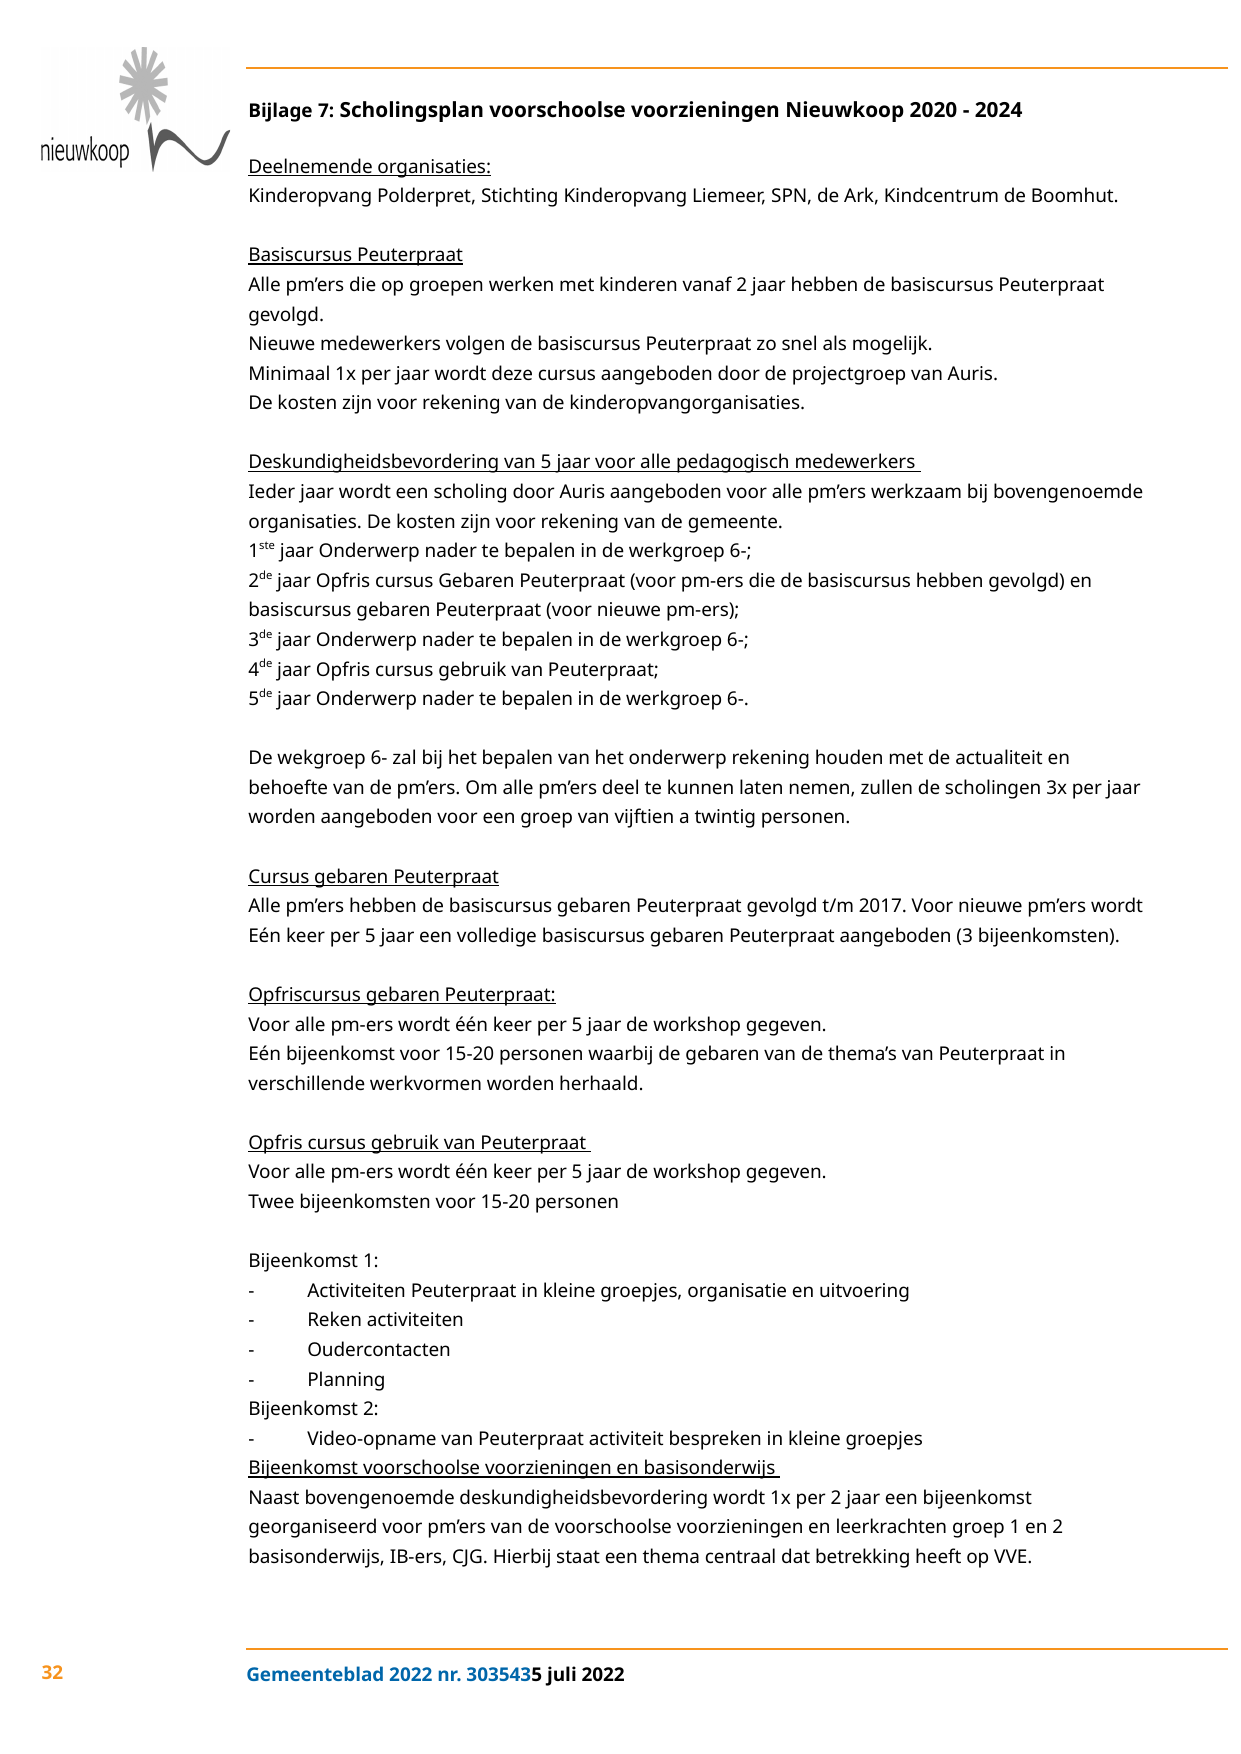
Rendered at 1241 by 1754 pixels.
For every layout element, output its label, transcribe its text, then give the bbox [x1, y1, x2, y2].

list Planning [248, 1366, 1152, 1392]
text Alle pm’ers hebben de basiscursus gebaren Peuterpraat gevolgd t/m 2017. Voor nieuwe pm’ers wordt Eén keer per 5 jaar een volledige basiscursus gebaren Peuterpraat aangeboden (3 bijeenkomsten). [248, 892, 1152, 948]
text Deskundigheidsbevordering van 5 jaar voor alle pedagogisch medewerkers [248, 449, 1152, 474]
text Alle pm’ers die op groepen werken met kinderen vanaf 2 jaar hebben de basiscursus Peuterpraat gevolgd. [248, 271, 1152, 327]
text 4de jaar Opfris cursus gebruik van Peuterpraat; [248, 656, 1152, 682]
text Bijeenkomst 1: [248, 1247, 1152, 1273]
text Voor alle pm-ers wordt één keer per 5 jaar de workshop gegeven. [248, 1011, 1152, 1037]
text Deelnemende organisaties: [248, 153, 1152, 179]
text Bijlage 7: Scholingsplan voorschoolse voorzieningen Nieuwkoop 2020 - 2024 [248, 95, 1152, 123]
text Bijeenkomst 2: [248, 1395, 1152, 1421]
text Cursus gebaren Peuterpraat [248, 863, 1152, 889]
text Ieder jaar wordt een scholing door Auris aangeboden voor alle pm’ers werkzaam bij bovengenoemde organisaties. De kosten zijn voor rekening van de gemeente. [248, 478, 1152, 534]
text 1ste jaar Onderwerp nader te bepalen in de werkgroep 6-; [248, 537, 1152, 563]
text Nieuwe medewerkers volgen de basiscursus Peuterpraat zo snel als mogelijk. [248, 330, 1152, 356]
text 3de jaar Onderwerp nader te bepalen in de werkgroep 6-; [248, 626, 1152, 652]
text Basiscursus Peuterpraat [248, 242, 1152, 267]
text De wekgroep 6- zal bij het bepalen van het onderwerp rekening houden met de actualiteit en behoefte van de pm’ers. Om alle pm’ers deel te kunnen laten nemen, zullen de scholingen 3x per jaar worden aangeboden voor een groep van vijftien a twintig personen. [248, 744, 1152, 829]
list Activiteiten Peuterpraat in kleine groepjes, organisatie en uitvoering [248, 1277, 1152, 1303]
text Kinderopvang Polderpret, Stichting Kinderopvang Liemeer, SPN, de Ark, Kindcentrum de Boomhut. [248, 182, 1152, 208]
text 5de jaar Onderwerp nader te bepalen in de werkgroep 6-. [248, 685, 1152, 711]
text De kosten zijn voor rekening van de kinderopvangorganisaties. [248, 389, 1152, 415]
text Voor alle pm-ers wordt één keer per 5 jaar de workshop gegeven. [248, 1159, 1152, 1184]
list Oudercontacten [248, 1336, 1152, 1362]
text Minimaal 1x per jaar wordt deze cursus aangeboden door de projectgroep van Auris. [248, 360, 1152, 386]
text Opfriscursus gebaren Peuterpraat: [248, 981, 1152, 1007]
text Naast bovengenoemde deskundigheidsbevordering wordt 1x per 2 jaar een bijeenkomst georganiseerd voor pm’ers van de voorschoolse voorzieningen en leerkrachten groep 1 en 2 basisonderwijs, IB-ers, CJG. Hierbij staat een thema centraal dat betrekking heeft op VVE. [248, 1484, 1152, 1569]
text Eén bijeenkomst voor 15-20 personen waarbij de gebaren van de thema’s van Peuterpraat in verschillende werkvormen worden herhaald. [248, 1040, 1152, 1096]
text Opfris cursus gebruik van Peuterpraat [248, 1129, 1152, 1155]
list Reken activiteiten [248, 1307, 1152, 1332]
text Twee bijeenkomsten voor 15-20 personen [248, 1188, 1152, 1214]
text Bijeenkomst voorschoolse voorzieningen en basisonderwijs [248, 1454, 1152, 1480]
picture [41, 47, 231, 172]
text 2de jaar Opfris cursus Gebaren Peuterpraat (voor pm-ers die de basiscursus hebben gevolgd) en basiscursus gebaren Peuterpraat (voor nieuwe pm-ers); [248, 567, 1152, 622]
list Video-opname van Peuterpraat activiteit bespreken in kleine groepjes [248, 1425, 1152, 1451]
